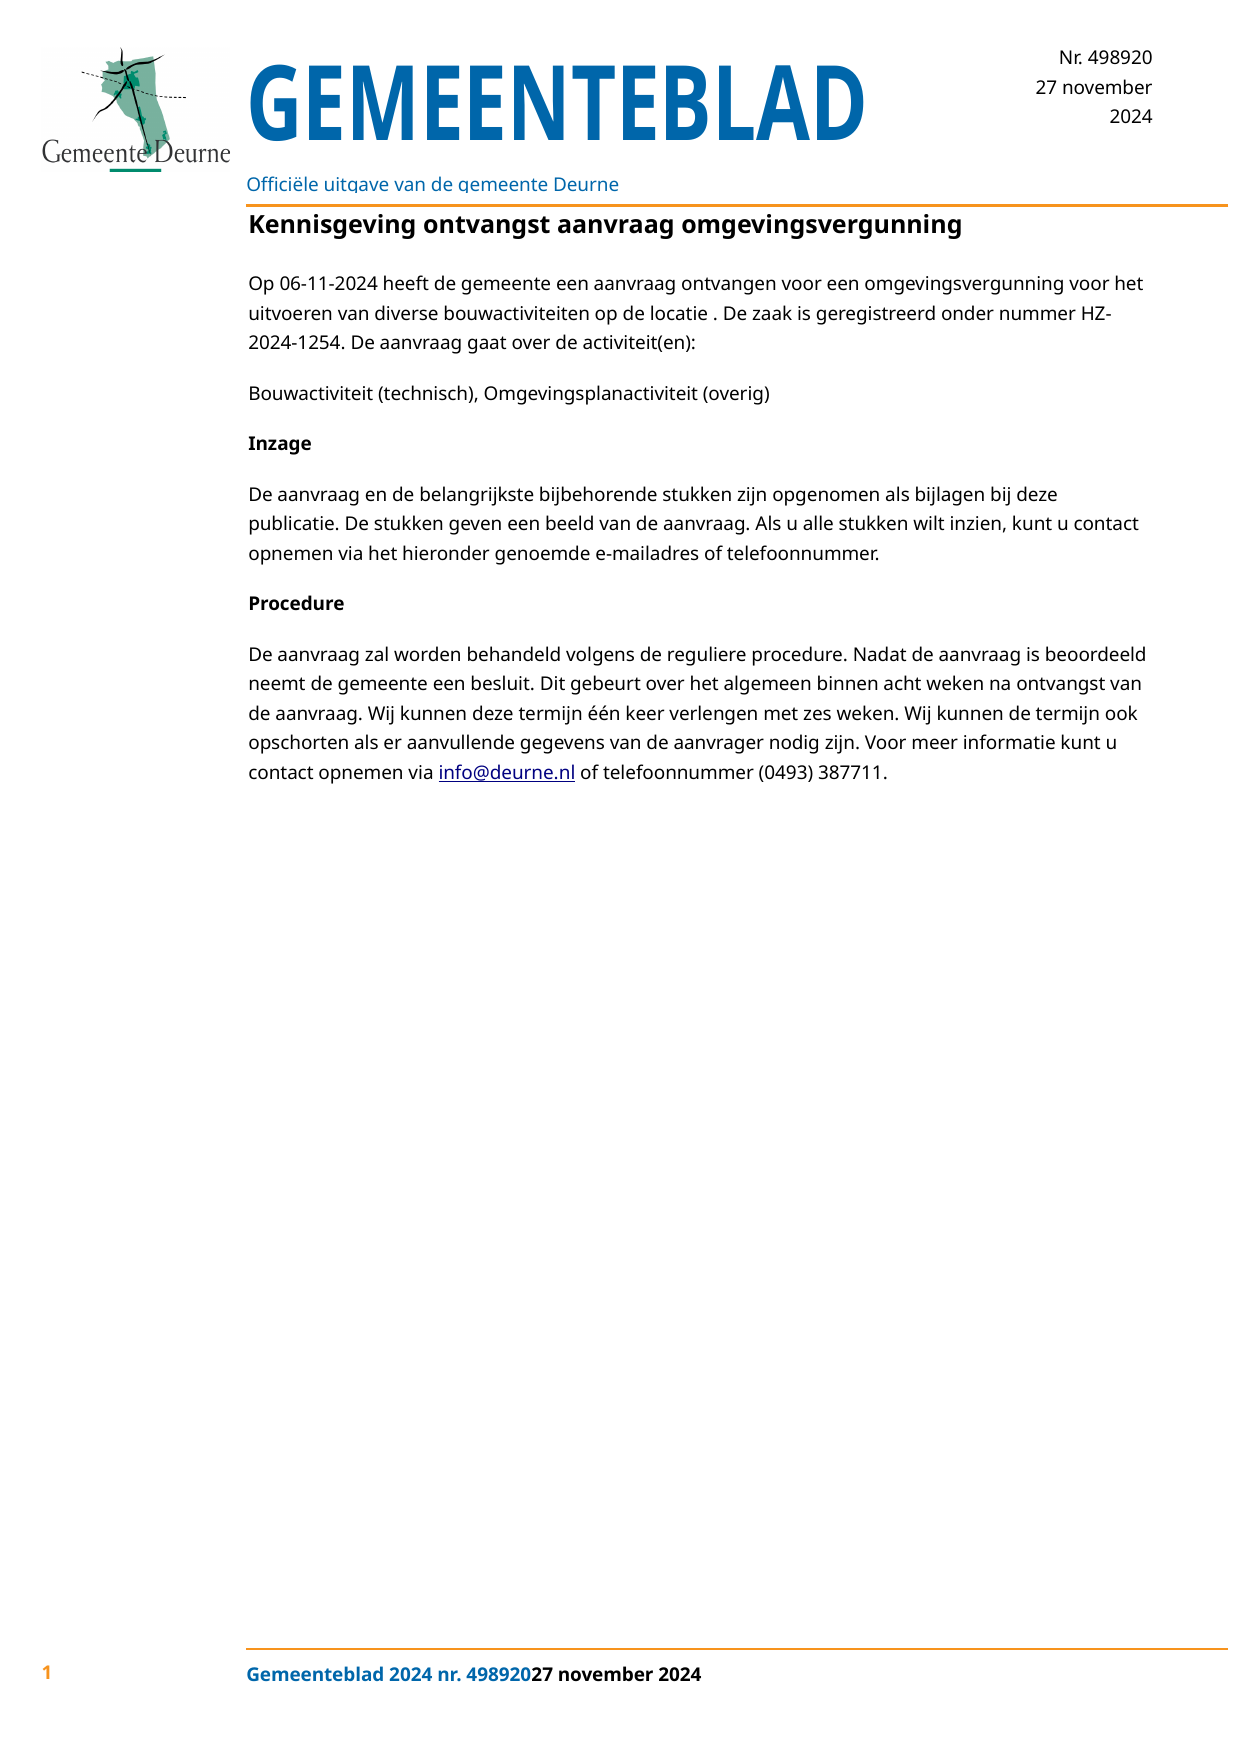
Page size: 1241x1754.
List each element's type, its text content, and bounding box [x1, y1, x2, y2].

text De aanvraag zal worden behandeld volgens de reguliere procedure. Nadat de aanvraag is beoordeeld neemt de gemeente een besluit. Dit gebeurt over het algemeen binnen acht weken na ontvangst van de aanvraag. Wij kunnen deze termijn één keer verlengen met zes weken. Wij kunnen de termijn ook opschorten als er aanvullende gegevens van de aanvrager nodig zijn. Voor meer informatie kunt u contact opnemen via info@deurne.nl of telefoonnummer (0493) 387711. [248, 641, 1152, 785]
text Inzage [248, 430, 1152, 456]
text Bouwactiviteit (technisch), Omgevingsplanactiviteit (overig) [248, 380, 1152, 406]
picture [41, 47, 231, 172]
text Procedure [248, 590, 1152, 616]
text De aanvraag en de belangrijkste bijbehorende stukken zijn opgenomen als bijlagen bij deze publicatie. De stukken geven een beeld van de aanvraag. Als u alle stukken wilt inzien, kunt u contact opnemen via het hieronder genoemde e-mailadres of telefoonnummer. [248, 481, 1152, 566]
text Kennisgeving ontvangst aanvraag omgevingsvergunning [248, 207, 1152, 241]
text Op 06-11-2024 heeft de gemeente een aanvraag ontvangen voor een omgevingsvergunning voor het uitvoeren van diverse bouwactiviteiten op de locatie . De zaak is geregistreerd onder nummer HZ-2024-1254. De aanvraag gaat over de activiteit(en): [248, 270, 1152, 355]
